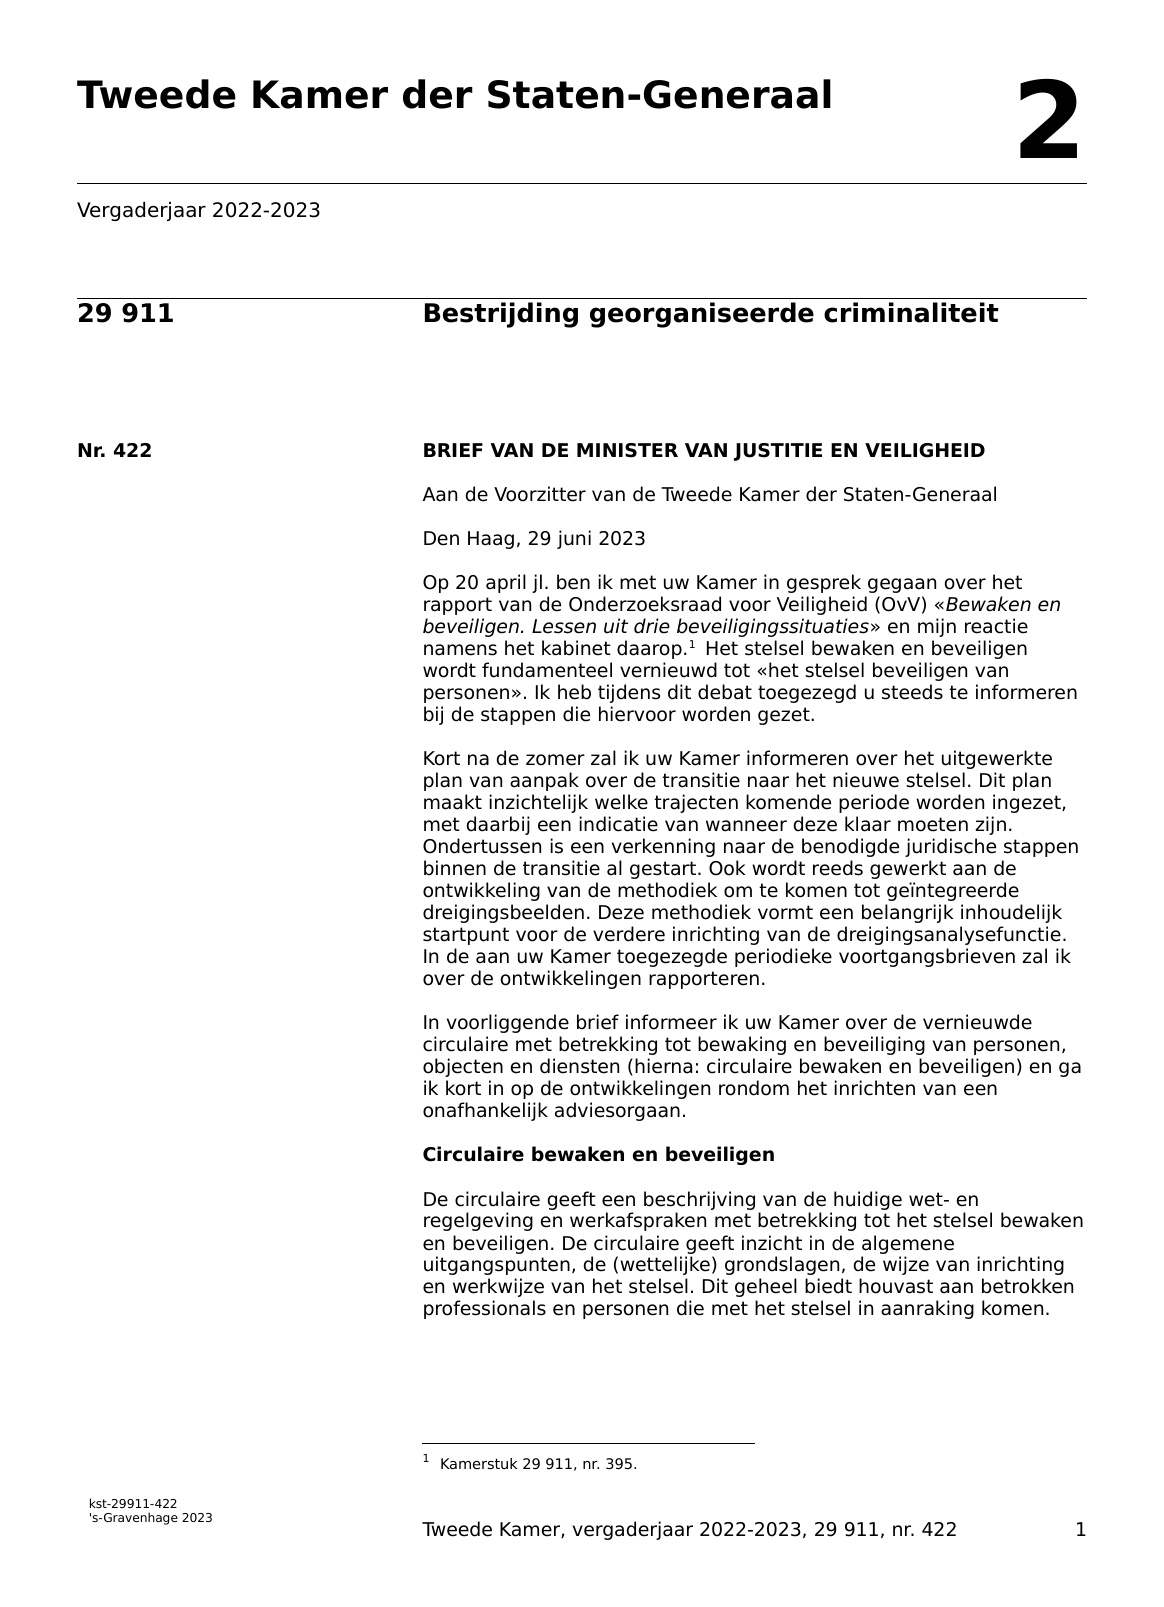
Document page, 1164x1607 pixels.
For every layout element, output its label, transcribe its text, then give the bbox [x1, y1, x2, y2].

table_cell Vergaderjaar 2022-2023 [77, 184, 1087, 298]
subtitle Nr. 422 BRIEF VAN DE MINISTER VAN JUSTITIE EN VEILIGHEID [77, 440, 1087, 462]
text Aan de Voorzitter van de Tweede Kamer der Staten-Generaal [422, 484, 1087, 506]
table_header Tweede Kamer der Staten-Generaal [77, 59, 886, 183]
text Kort na de zomer zal ik uw Kamer informeren over het uitgewerkte plan van aanpak over de transitie naar het nieuwe stelsel. Dit plan maakt inzichtelijk welke trajecten komende periode worden ingezet, met daarbij een indicatie van wanneer deze klaar moeten zijn. Ondertussen is een verkenning naar de benodigde juridische stappen binnen de transitie al gestart. Ook wordt reeds gewerkt aan de ontwikkeling van de methodiek om te komen tot geïntegreerde dreigingsbeelden. Deze methodiek vormt een belangrijk inhoudelijk startpunt voor de verdere inrichting van de dreigingsanalysefunctie. In de aan uw Kamer toegezegde periodieke voortgangsbrieven zal ik over de ontwikkelingen rapporteren. [422, 748, 1087, 990]
table_header 2 [886, 59, 1087, 183]
text kst-29911-422 [88, 1497, 323, 1511]
text Op 20 april jl. ben ik met uw Kamer in gesprek gegaan over het rapport van de Onderzoeksraad voor Veiligheid (OvV) «Bewaken en beveiligen. Lessen uit drie beveiligingssituaties» en mijn reactie namens het kabinet daarop. Het stelsel bewaken en beveiligen wordt fundamenteel vernieuwd tot «het stelsel beveiligen van personen». Ik heb tijdens dit debat toegezegd u steeds te informeren bij de stappen die hiervoor worden gezet. [422, 572, 1087, 726]
text De circulaire geeft een beschrijving van de huidige wet- en regelgeving en werkafspraken met betrekking tot het stelsel bewaken en beveiligen. De circulaire geeft inzicht in de algemene uitgangspunten, de (wettelijke) grondslagen, de wijze van inrichting en werkwijze van het stelsel. Dit geheel biedt houvast aan betrokken professionals en personen die met het stelsel in aanraking komen. [422, 1188, 1087, 1320]
subtitle 29 911 Bestrijding georganiseerde criminaliteit [77, 299, 1087, 329]
subtitle Circulaire bewaken en beveiligen [422, 1144, 1087, 1166]
text Den Haag, 29 juni 2023 [422, 528, 1087, 550]
text Kamerstuk 29 911, nr. 395. [422, 1452, 1087, 1474]
text 's-Gravenhage 2023 [88, 1511, 323, 1525]
text In voorliggende brief informeer ik uw Kamer over de vernieuwde circulaire met betrekking tot bewaking en beveiliging van personen, objecten en diensten (hierna: circulaire bewaken en beveiligen) en ga ik kort in op de ontwikkelingen rondom het inrichten van een onafhankelijk adviesorgaan. [422, 1012, 1087, 1122]
